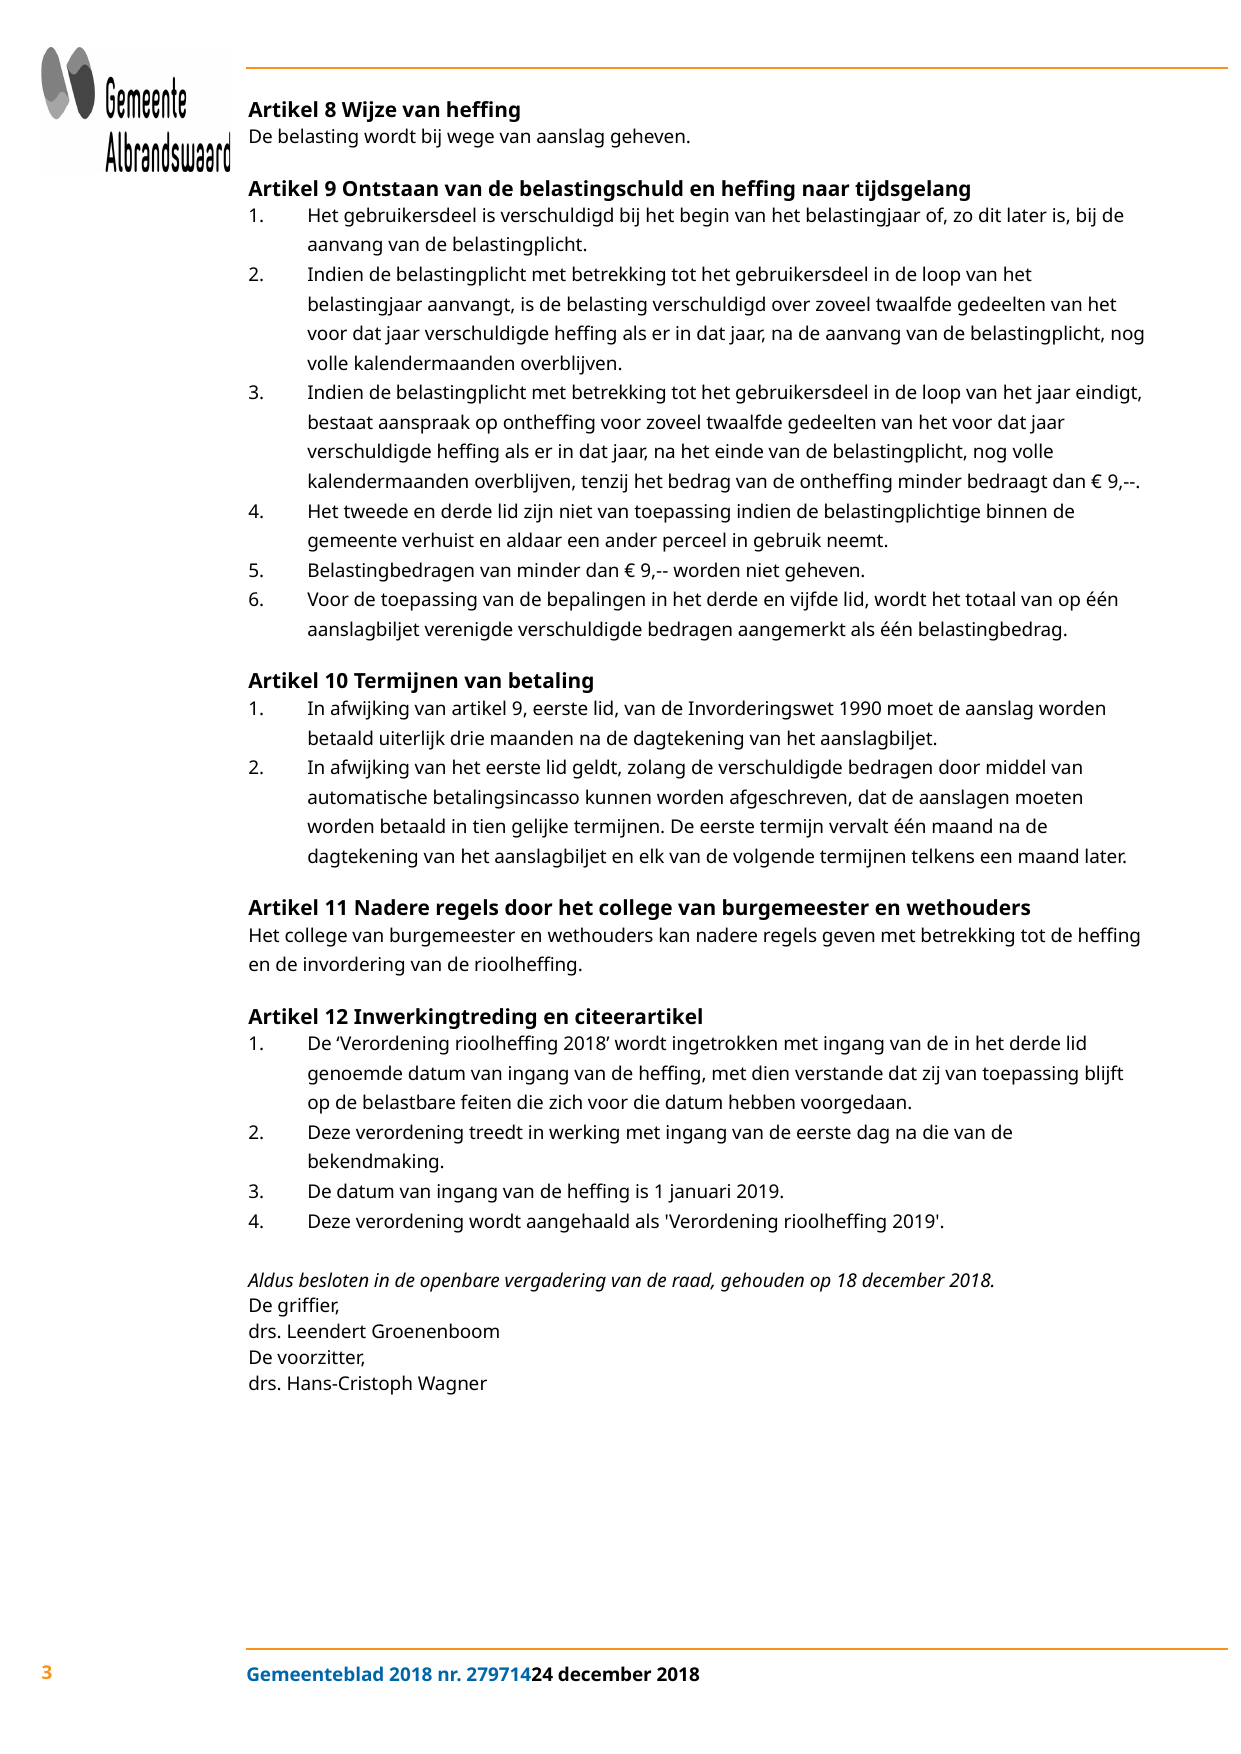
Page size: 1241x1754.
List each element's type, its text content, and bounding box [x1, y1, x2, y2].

text Aldus besloten in de openbare vergadering van de raad, gehouden op 18 december 2018. [248, 1267, 1152, 1293]
text Artikel 12 Inwerkingtreding en citeerartikel [248, 1002, 1152, 1030]
list Het gebruikersdeel is verschuldigd bij het begin van het belastingjaar of, zo dit later is, bij de aanvang van de belastingplicht. [248, 202, 1152, 257]
list Deze verordening treedt in werking met ingang van de eerste dag na die van de bekendmaking. [248, 1119, 1152, 1174]
text De voorzitter, [248, 1344, 1152, 1370]
list Deze verordening wordt aangehaald als 'Verordening rioolheffing 2019'. [248, 1208, 1152, 1233]
list Belastingbedragen van minder dan € 9,-- worden niet geheven. [248, 557, 1152, 583]
list Indien de belastingplicht met betrekking tot het gebruikersdeel in de loop van het belastingjaar aanvangt, is de belasting verschuldigd over zoveel twaalfde gedeelten van het voor dat jaar verschuldigde heffing als er in dat jaar, na de aanvang van de belastingplicht, nog volle kalendermaanden overblijven. [248, 261, 1152, 376]
list In afwijking van artikel 9, eerste lid, van de Invorderingswet 1990 moet de aanslag worden betaald uiterlijk drie maanden na de dagtekening van het aanslagbiljet. [248, 695, 1152, 750]
text De belasting wordt bij wege van aanslag geheven. [248, 123, 1152, 149]
list In afwijking van het eerste lid geldt, zolang de verschuldigde bedragen door middel van automatische betalingsincasso kunnen worden afgeschreven, dat de aanslagen moeten worden betaald in tien gelijke termijnen. De eerste termijn vervalt één maand na de dagtekening van het aanslagbiljet en elk van de volgende termijnen telkens een maand later. [248, 754, 1152, 869]
text De griffier, [248, 1293, 1152, 1318]
text drs. Hans-Cristoph Wagner [248, 1370, 1152, 1396]
text Artikel 9 Ontstaan van de belastingschuld en heffing naar tijdsgelang [248, 174, 1152, 202]
list De datum van ingang van de heffing is 1 januari 2019. [248, 1178, 1152, 1204]
picture [41, 47, 231, 172]
text drs. Leendert Groenenboom [248, 1318, 1152, 1344]
text Het college van burgemeester en wethouders kan nadere regels geven met betrekking tot de heffing en de invordering van de rioolheffing. [248, 922, 1152, 977]
list Het tweede en derde lid zijn niet van toepassing indien de belastingplichtige binnen de gemeente verhuist en aldaar een ander perceel in gebruik neemt. [248, 498, 1152, 553]
text Artikel 8 Wijze van heffing [248, 95, 1152, 123]
list Voor de toepassing van de bepalingen in het derde en vijfde lid, wordt het totaal van op één aanslagbiljet verenigde verschuldigde bedragen aangemerkt als één belastingbedrag. [248, 587, 1152, 642]
text Artikel 10 Termijnen van betaling [248, 667, 1152, 695]
list Indien de belastingplicht met betrekking tot het gebruikersdeel in de loop van het jaar eindigt, bestaat aanspraak op ontheffing voor zoveel twaalfde gedeelten van het voor dat jaar verschuldigde heffing als er in dat jaar, na het einde van de belastingplicht, nog volle kalendermaanden overblijven, tenzij het bedrag van de ontheffing minder bedraagt dan € 9,--. [248, 379, 1152, 494]
list De ‘Verordening rioolheffing 2018’ wordt ingetrokken met ingang van de in het derde lid genoemde datum van ingang van de heffing, met dien verstande dat zij van toepassing blijft op de belastbare feiten die zich voor die datum hebben voorgedaan. [248, 1030, 1152, 1115]
text Artikel 11 Nadere regels door het college van burgemeester en wethouders [248, 893, 1152, 922]
